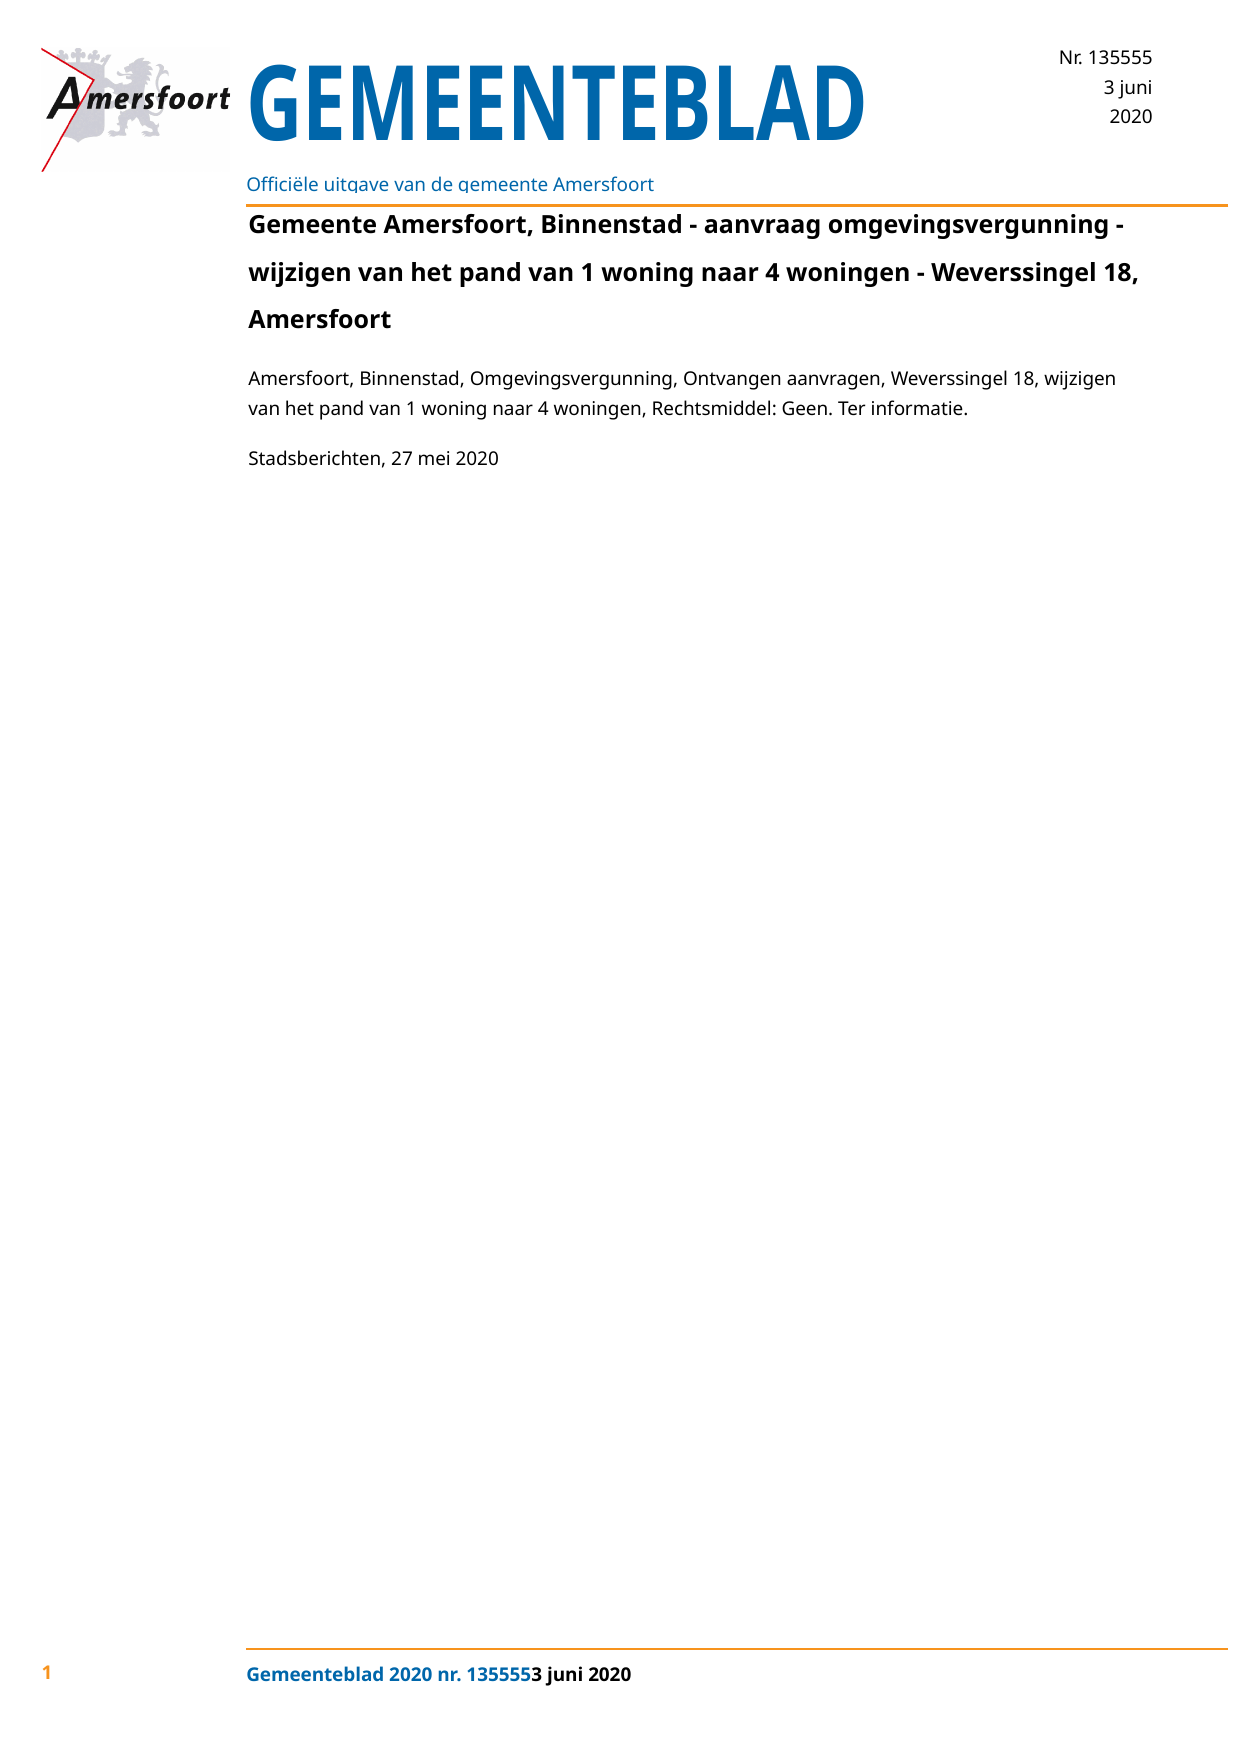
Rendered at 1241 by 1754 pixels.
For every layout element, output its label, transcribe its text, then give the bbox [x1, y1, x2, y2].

text Stadsberichten, 27 mei 2020 [248, 446, 1152, 471]
text Amersfoort, Binnenstad, Omgevingsvergunning, Ontvangen aanvragen, Weverssingel 18, wijzigen van het pand van 1 woning naar 4 woningen, Rechtsmiddel: Geen. Ter informatie. [248, 366, 1152, 421]
picture [41, 47, 231, 172]
text Gemeente Amersfoort, Binnenstad - aanvraag omgevingsvergunning - wijzigen van het pand van 1 woning naar 4 woningen - Weverssingel 18, Amersfoort [248, 207, 1152, 336]
